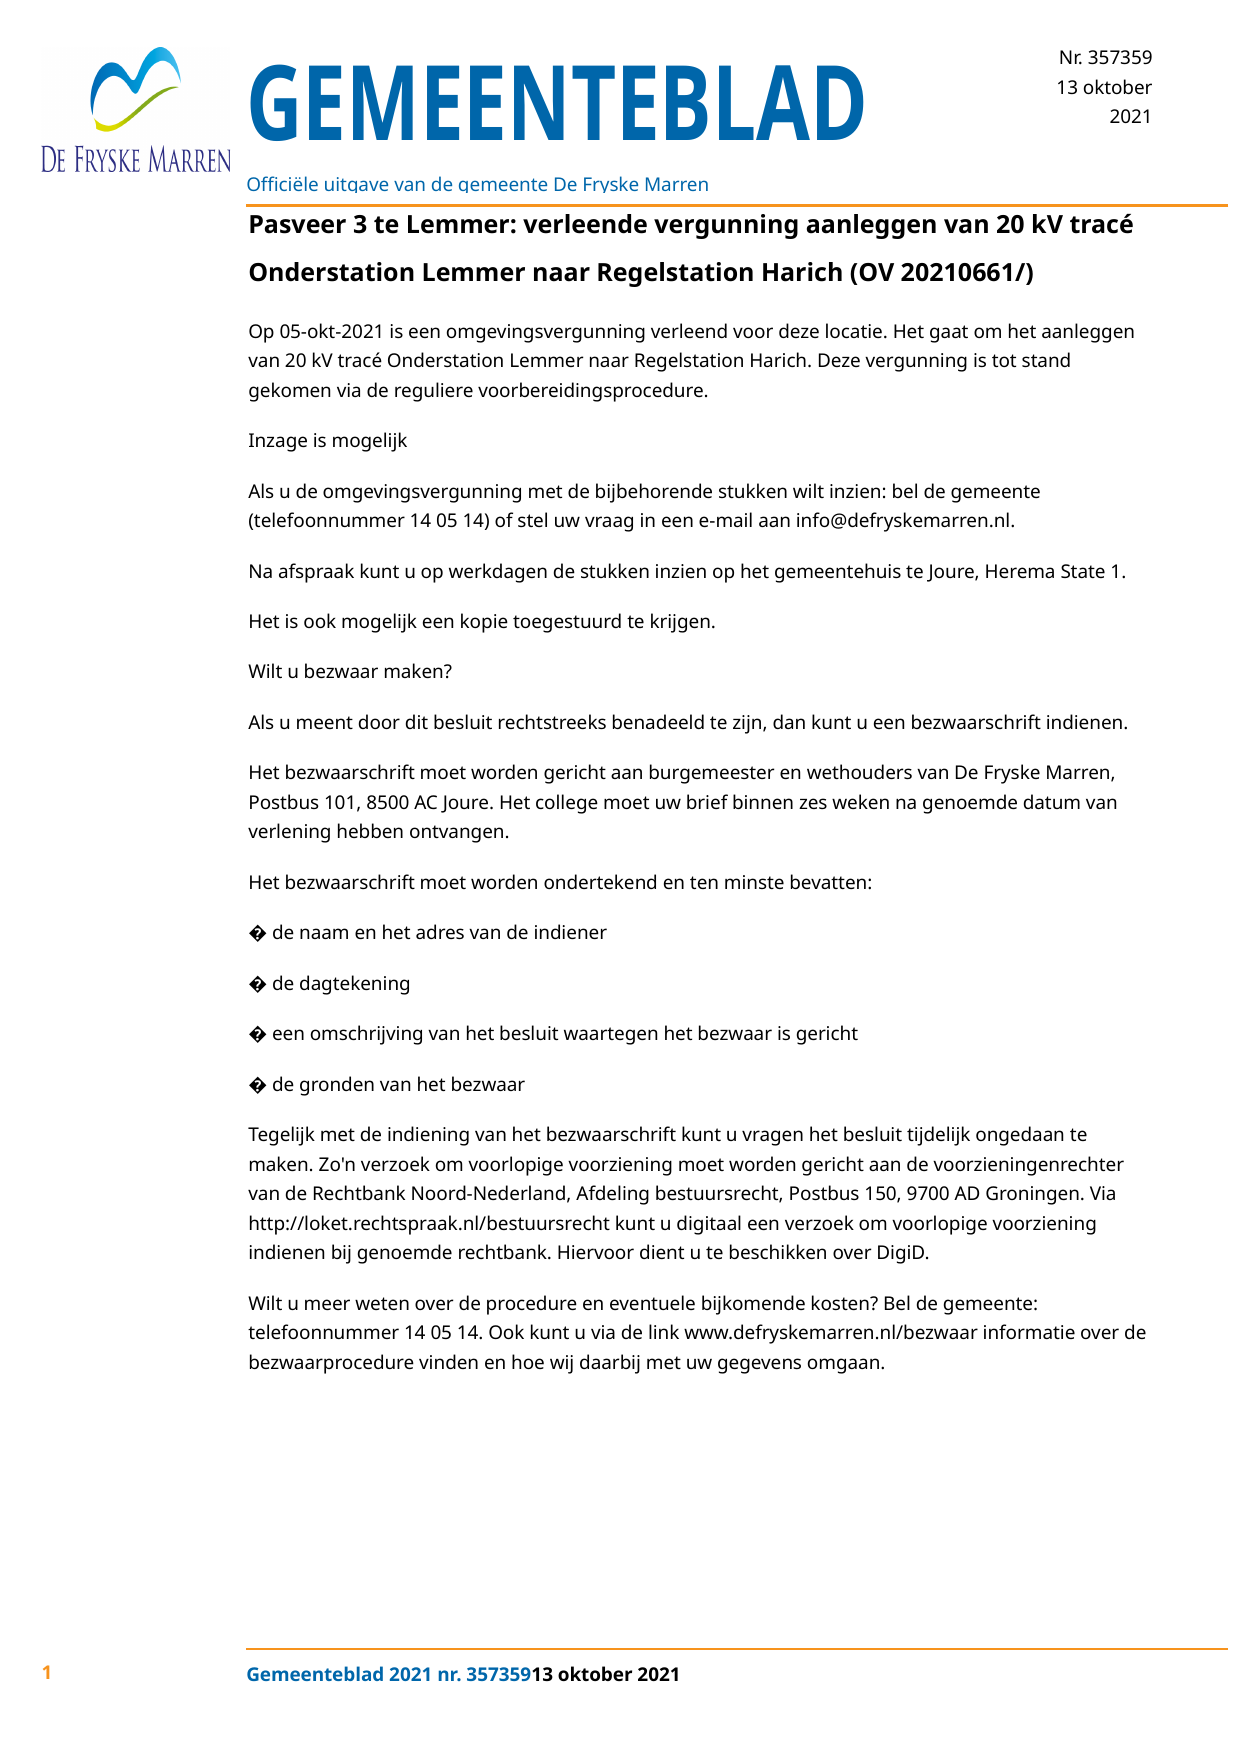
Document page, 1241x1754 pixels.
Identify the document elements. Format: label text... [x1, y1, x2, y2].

text Wilt u meer weten over de procedure en eventuele bijkomende kosten? Bel de gemeente: telefoonnummer 14 05 14. Ook kunt u via de link www.defryskemarren.nl/bezwaar informatie over de bezwaarprocedure vinden en hoe wij daarbij met uw gegevens omgaan. [248, 1290, 1152, 1375]
text Tegelijk met de indiening van het bezwaarschrift kunt u vragen het besluit tijdelijk ongedaan te maken. Zo'n verzoek om voorlopige voorziening moet worden gericht aan de voorzieningenrechter van de Rechtbank Noord-Nederland, Afdeling bestuursrecht, Postbus 150, 9700 AD Groningen. Via http://loket.rechtspraak.nl/bestuursrecht kunt u digitaal een verzoek om voorlopige voorziening indienen bij genoemde rechtbank. Hiervoor dient u te beschikken over DigiD. [248, 1121, 1152, 1265]
text Pasveer 3 te Lemmer: verleende vergunning aanleggen van 20 kV tracé Onderstation Lemmer naar Regelstation Harich (OV 20210661/) [248, 207, 1152, 288]
text Als u meent door dit besluit rechtstreeks benadeeld te zijn, dan kunt u een bezwaarschrift indienen. [248, 709, 1152, 735]
text � de dagtekening [248, 970, 1152, 996]
text Op 05-okt-2021 is een omgevingsvergunning verleend voor deze locatie. Het gaat om het aanleggen van 20 kV tracé Onderstation Lemmer naar Regelstation Harich. Deze vergunning is tot stand gekomen via de reguliere voorbereidingsprocedure. [248, 318, 1152, 403]
text Wilt u bezwaar maken? [248, 659, 1152, 684]
text � de naam en het adres van de indiener [248, 919, 1152, 945]
text � de gronden van het bezwaar [248, 1071, 1152, 1097]
text Als u de omgevingsvergunning met de bijbehorende stukken wilt inzien: bel de gemeente (telefoonnummer 14 05 14) of stel uw vraag in een e-mail aan info@defryskemarren.nl. [248, 478, 1152, 533]
text Het is ook mogelijk een kopie toegestuurd te krijgen. [248, 608, 1152, 634]
text Het bezwaarschrift moet worden gericht aan burgemeester en wethouders van De Fryske Marren, Postbus 101, 8500 AC Joure. Het college moet uw brief binnen zes weken na genoemde datum van verlening hebben ontvangen. [248, 759, 1152, 844]
text � een omschrijving van het besluit waartegen het bezwaar is gericht [248, 1020, 1152, 1046]
text Na afspraak kunt u op werkdagen de stukken inzien op het gemeentehuis te Joure, Herema State 1. [248, 558, 1152, 584]
picture [41, 47, 231, 172]
text Inzage is mogelijk [248, 427, 1152, 453]
text Het bezwaarschrift moet worden ondertekend en ten minste bevatten: [248, 869, 1152, 895]
